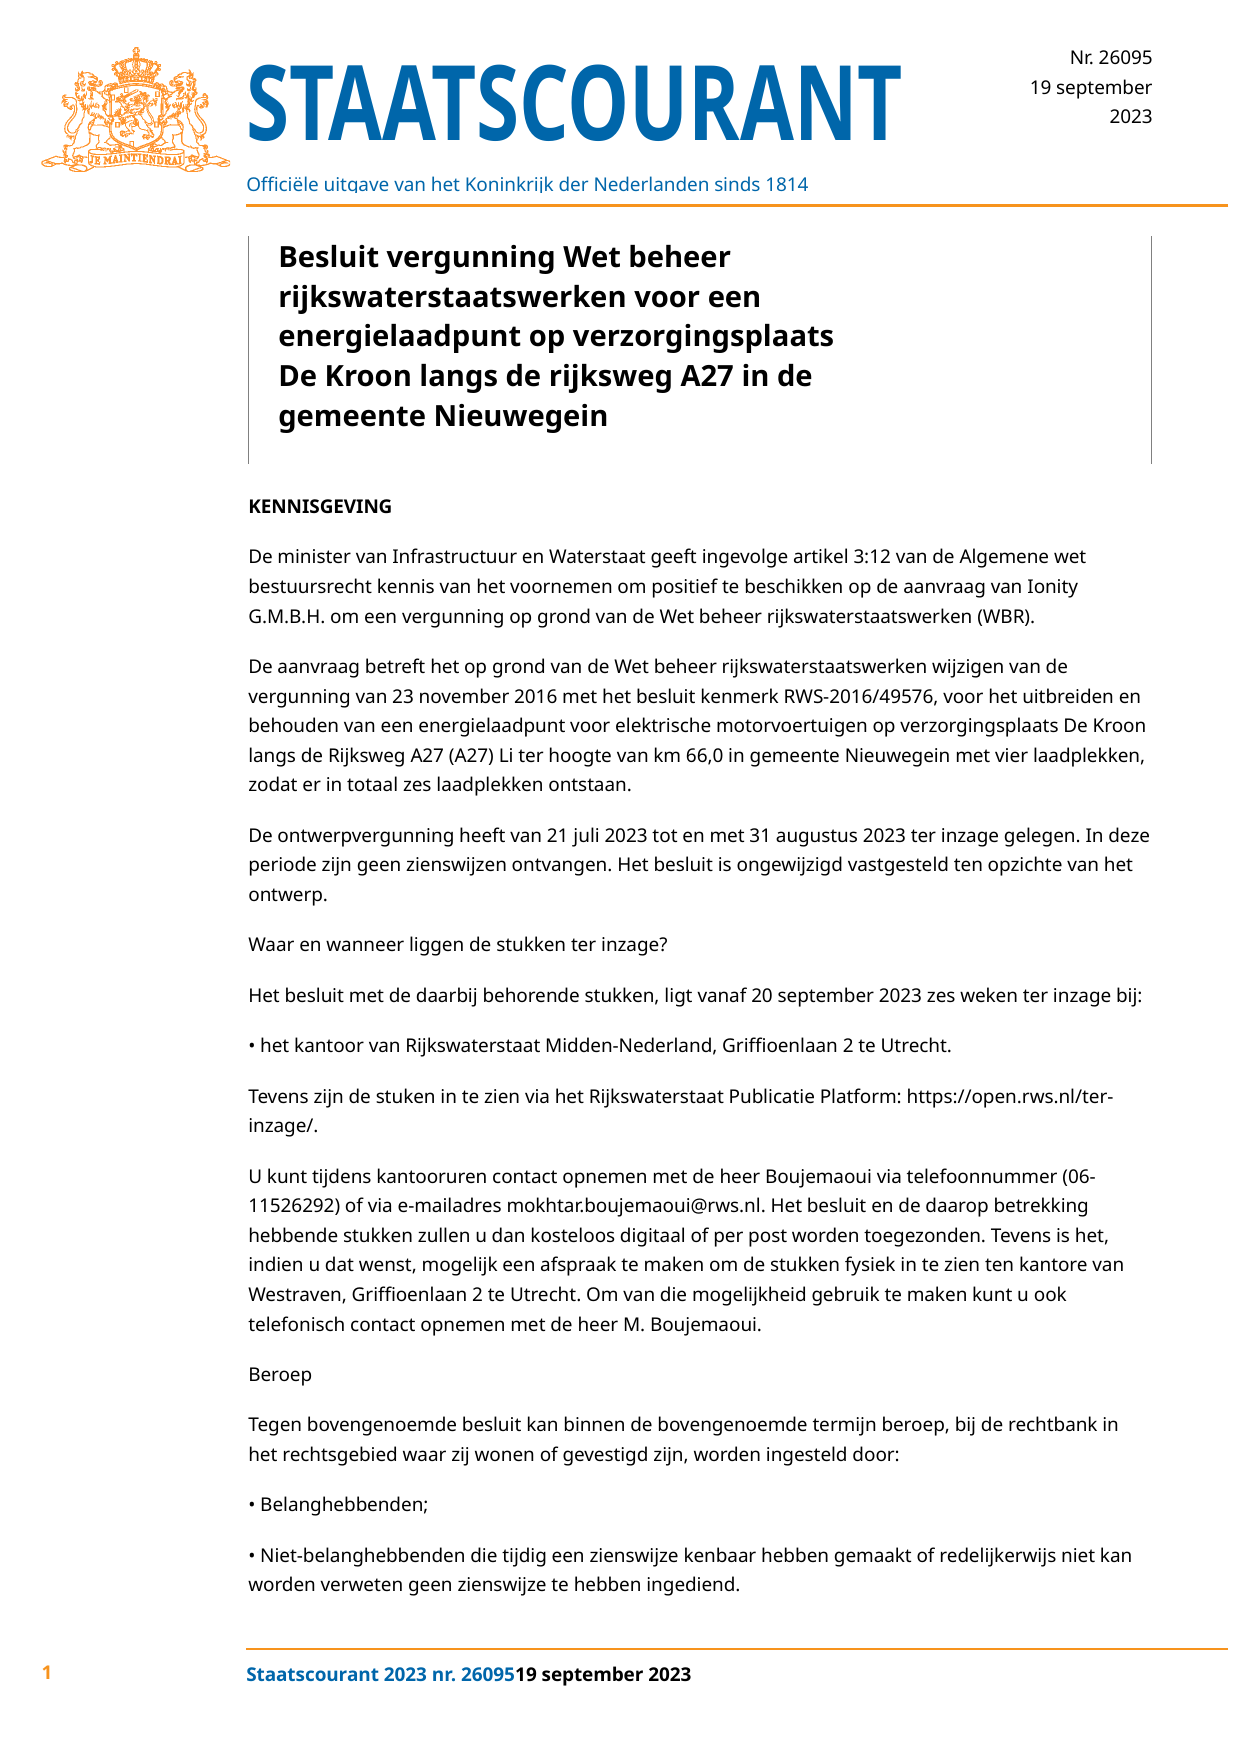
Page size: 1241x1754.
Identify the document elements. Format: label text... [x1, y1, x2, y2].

table_header [850, 414, 1151, 464]
text Tevens zijn de stuken in te zien via het Rijkswaterstaat Publicatie Platform: https://open.rws.nl/ter-inzage/. [248, 1083, 1152, 1138]
text De minister van Infrastructuur en Waterstaat geeft ingevolge artikel 3:12 van de Algemene wet bestuursrecht kennis van het voornemen om positief te beschikken op de aanvraag van Ionity G.M.B.H. om een vergunning op grond van de Wet beheer rijkswaterstaatswerken (WBR). [248, 544, 1152, 629]
text De aanvraag betreft het op grond van de Wet beheer rijkswaterstaatswerken wijzigen van de vergunning van 23 november 2016 met het besluit kenmerk RWS-2016/49576, voor het uitbreiden en behouden van een energielaadpunt voor elektrische motorvoertuigen op verzorgingsplaats De Kroon langs de Rijksweg A27 (A27) Li ter hoogte van km 66,0 in gemeente Nieuwegein met vier laadplekken, zodat er in totaal zes laadplekken ontstaan. [248, 653, 1152, 797]
text U kunt tijdens kantooruren contact opnemen met de heer Boujemaoui via telefoonnummer (06-11526292) of via e-mailadres mokhtar.boujemaoui@rws.nl. Het besluit en de daarop betrekking hebbende stukken zullen u dan kosteloos digitaal of per post worden toegezonden. Tevens is het, indien u dat wenst, mogelijk een afspraak te maken om de stukken fysiek in te zien ten kantore van Westraven, Griffioenlaan 2 te Utrecht. Om van die mogelijkheid gebruik te maken kunt u ook telefonisch contact opnemen met de heer M. Boujemaoui. [248, 1163, 1152, 1337]
text • Niet-belanghebbenden die tijdig een zienswijze kenbaar hebben gemaakt of redelijkerwijs niet kan worden verweten geen zienswijze te hebben ingediend. [248, 1542, 1152, 1597]
text • Belanghebbenden; [248, 1492, 1152, 1517]
picture [41, 47, 231, 172]
text Het besluit met de daarbij behorende stukken, ligt vanaf 20 september 2023 zes weken ter inzage bij: [248, 982, 1152, 1008]
text Waar en wanneer liggen de stukken ter inzage? [248, 932, 1152, 957]
text • het kantoor van Rijkswaterstaat Midden-Nederland, Griffioenlaan 2 te Utrecht. [248, 1032, 1152, 1058]
table_header [1090, 236, 1151, 413]
table_header Besluit vergunning Wet beheer rijkswaterstaatswerken voor een energielaadpunt op verzorgingsplaats De Kroon langs de rijksweg A27 in de gemeente Nieuwegein [249, 236, 850, 464]
picture [912, 236, 1090, 414]
text Tegen bovengenoemde besluit kan binnen de bovengenoemde termijn beroep, bij de rechtbank in het rechtsgebied waar zij wonen of gevestigd zijn, worden ingesteld door: [248, 1412, 1152, 1467]
table_header [850, 236, 912, 413]
text De ontwerpvergunning heeft van 21 juli 2023 tot en met 31 augustus 2023 ter inzage gelegen. In deze periode zijn geen zienswijzen ontvangen. Het besluit is ongewijzigd vastgesteld ten opzichte van het ontwerp. [248, 822, 1152, 907]
text KENNISGEVING [248, 493, 1152, 519]
text Beroep [248, 1361, 1152, 1387]
